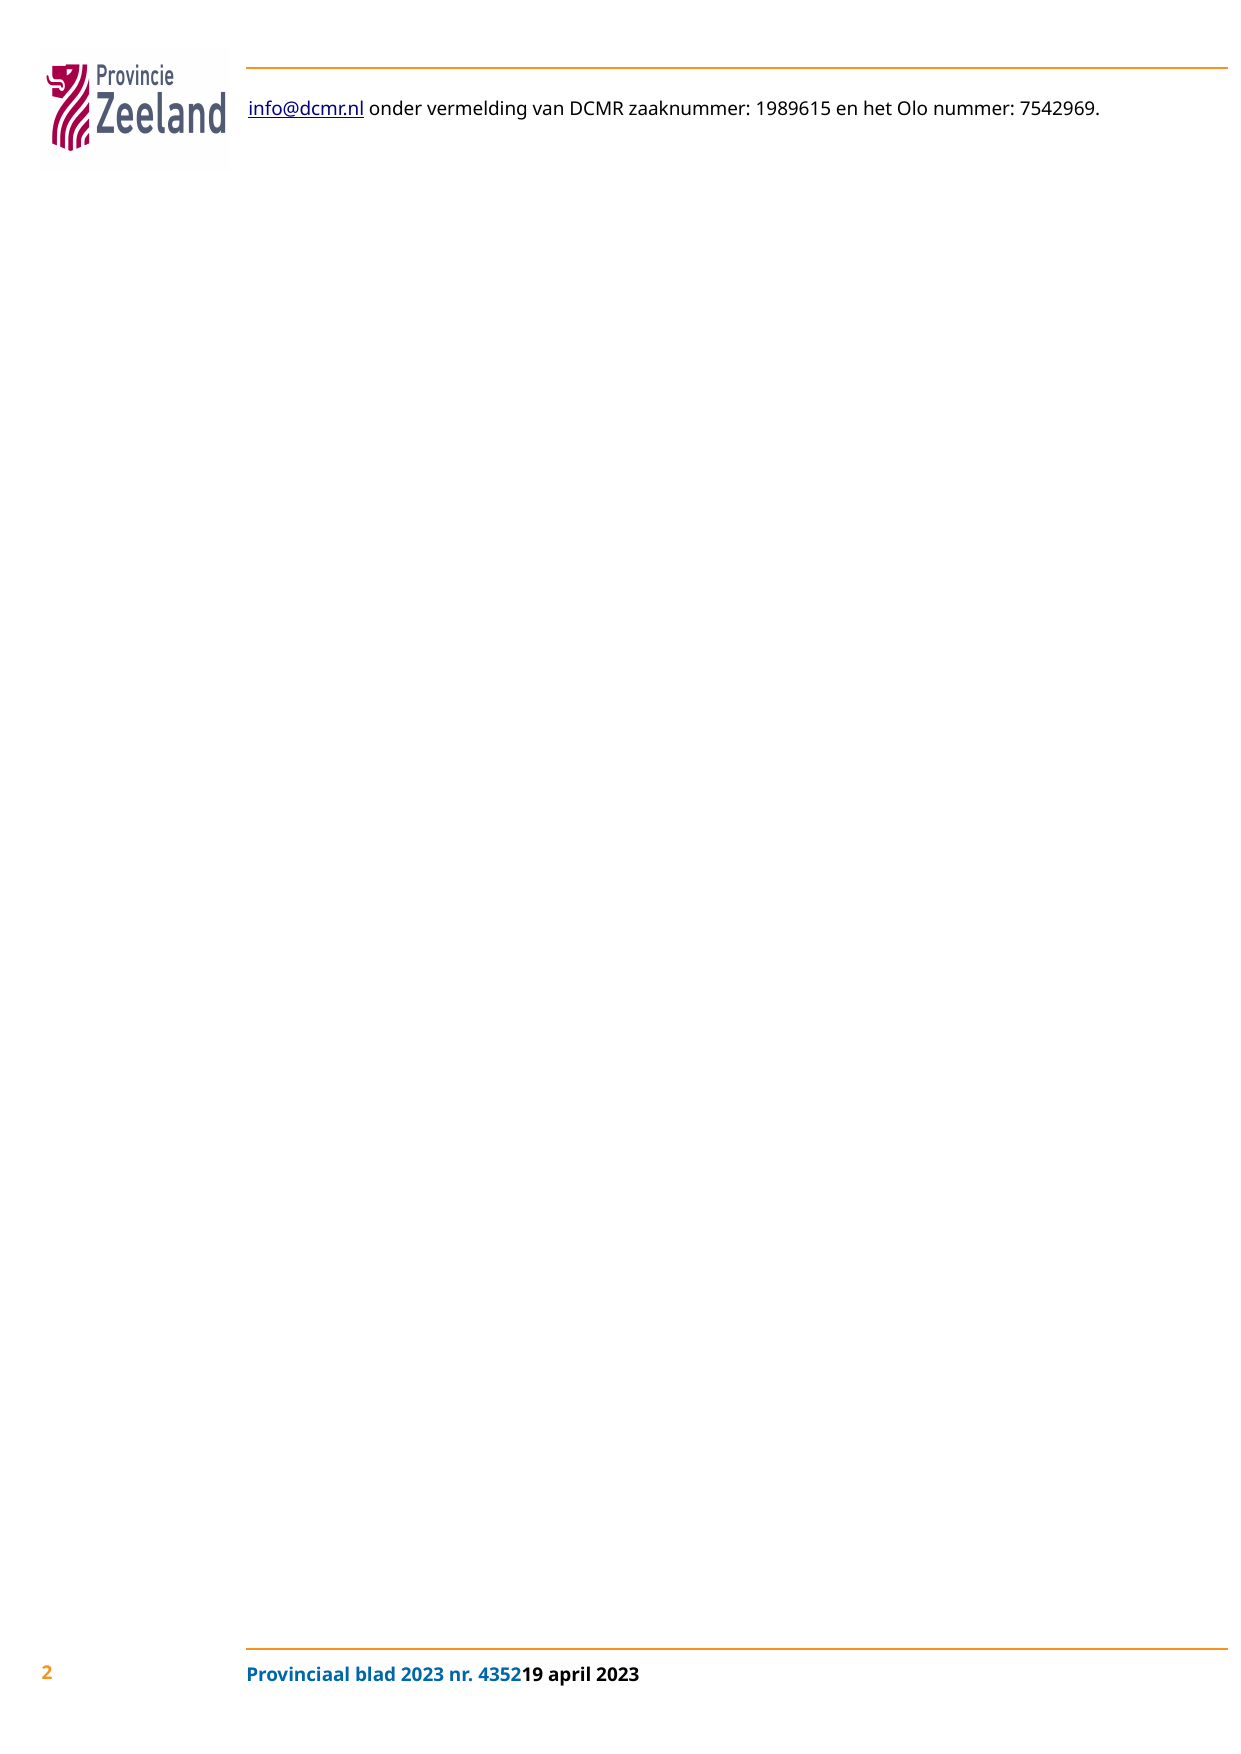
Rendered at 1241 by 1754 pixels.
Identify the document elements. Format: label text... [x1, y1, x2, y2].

picture [41, 47, 231, 172]
text info@dcmr.nl onder vermelding van DCMR zaaknummer: 1989615 en het Olo nummer: 7542969. [248, 95, 1152, 121]
